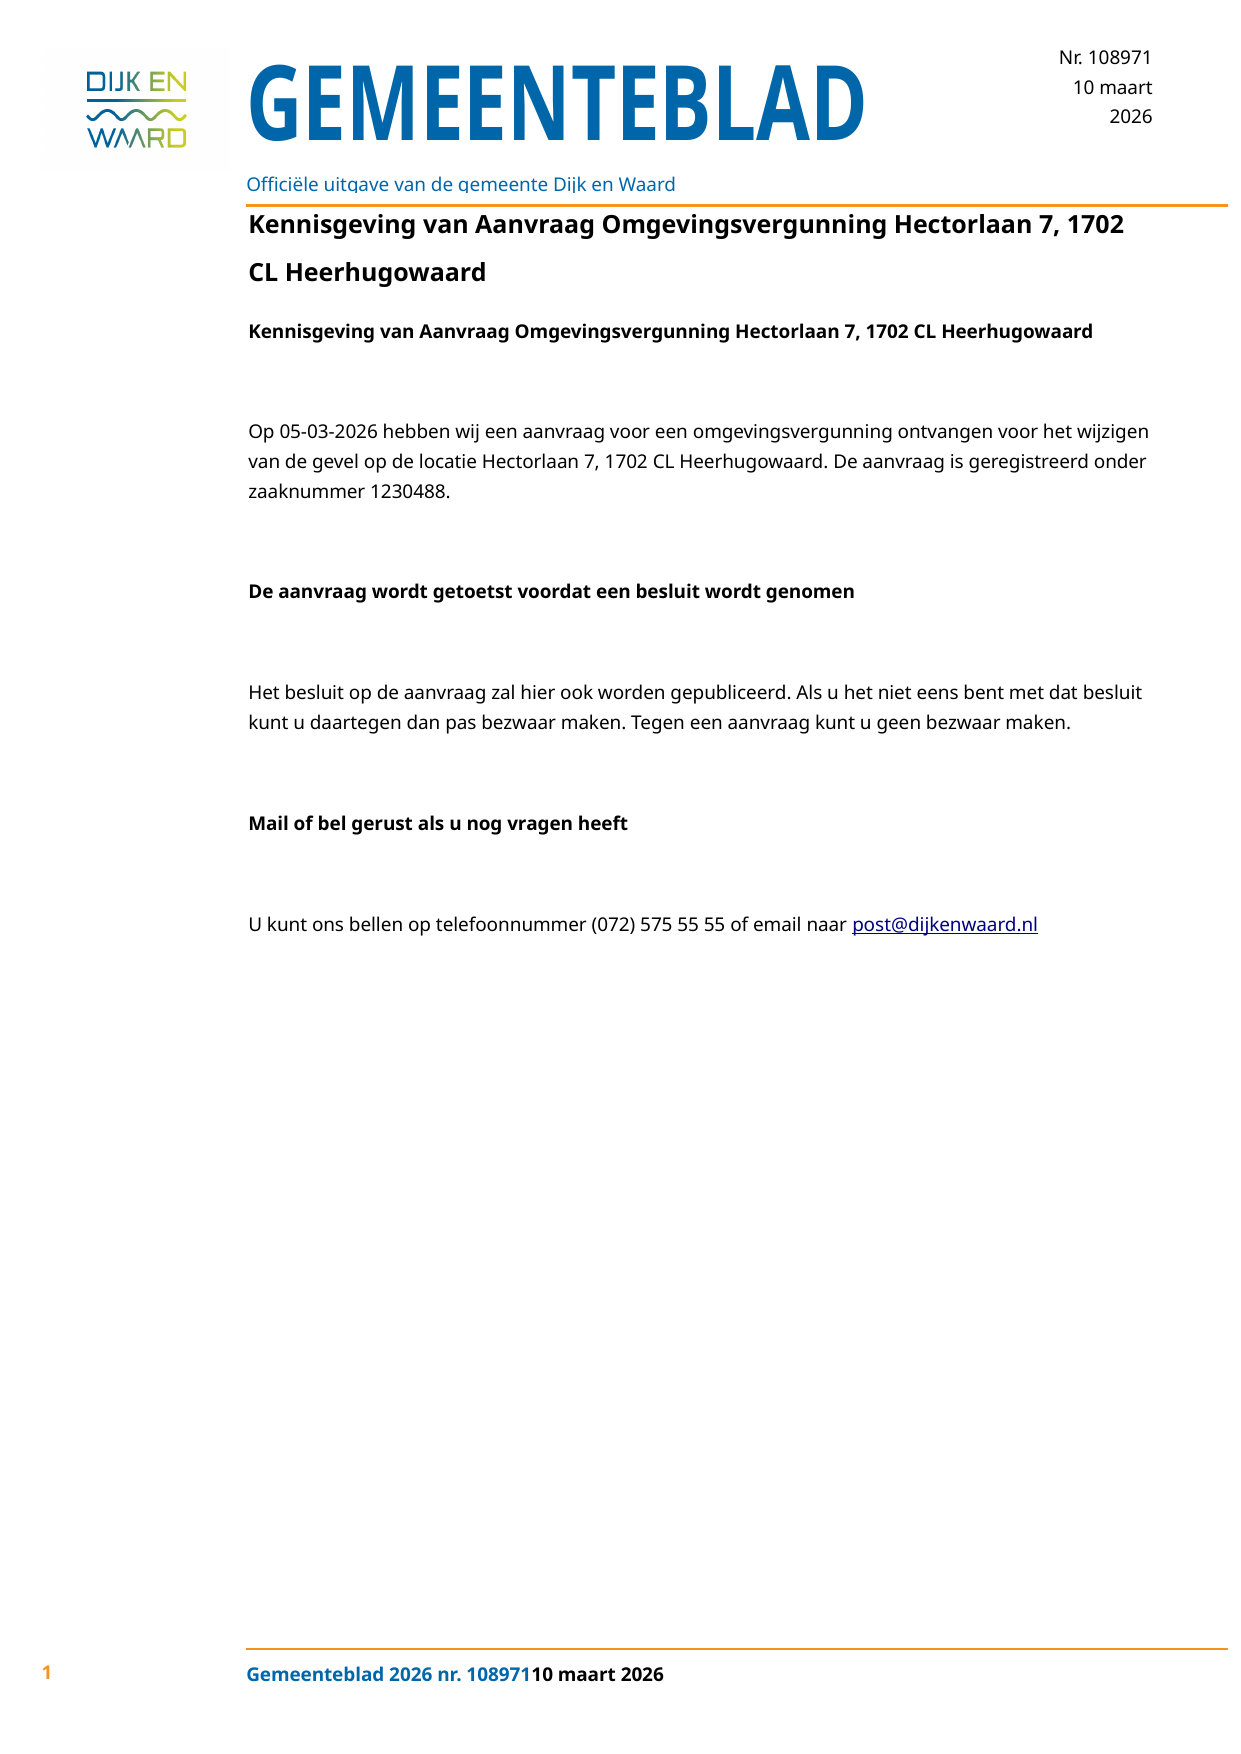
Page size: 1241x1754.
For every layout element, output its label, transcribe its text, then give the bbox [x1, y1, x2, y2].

text Mail of bel gerust als u nog vragen heeft [248, 810, 1152, 836]
text Het besluit op de aanvraag zal hier ook worden gepubliceerd. Als u het niet eens bent met dat besluit kunt u daartegen dan pas bezwaar maken. Tegen een aanvraag kunt u geen bezwaar maken. [248, 679, 1152, 735]
text Kennisgeving van Aanvraag Omgevingsvergunning Hectorlaan 7, 1702 CL Heerhugowaard [248, 318, 1152, 344]
picture [41, 47, 231, 172]
text Op 05-03-2026 hebben wij een aanvraag voor een omgevingsvergunning ontvangen voor het wijzigen van de gevel op de locatie Hectorlaan 7, 1702 CL Heerhugowaard. De aanvraag is geregistreerd onder zaaknummer 1230488. [248, 419, 1152, 504]
text U kunt ons bellen op telefoonnummer (072) 575 55 55 of email naar post@dijkenwaard.nl [248, 911, 1152, 937]
text De aanvraag wordt getoetst voordat een besluit wordt genomen [248, 579, 1152, 604]
text Kennisgeving van Aanvraag Omgevingsvergunning Hectorlaan 7, 1702 CL Heerhugowaard [248, 207, 1152, 288]
